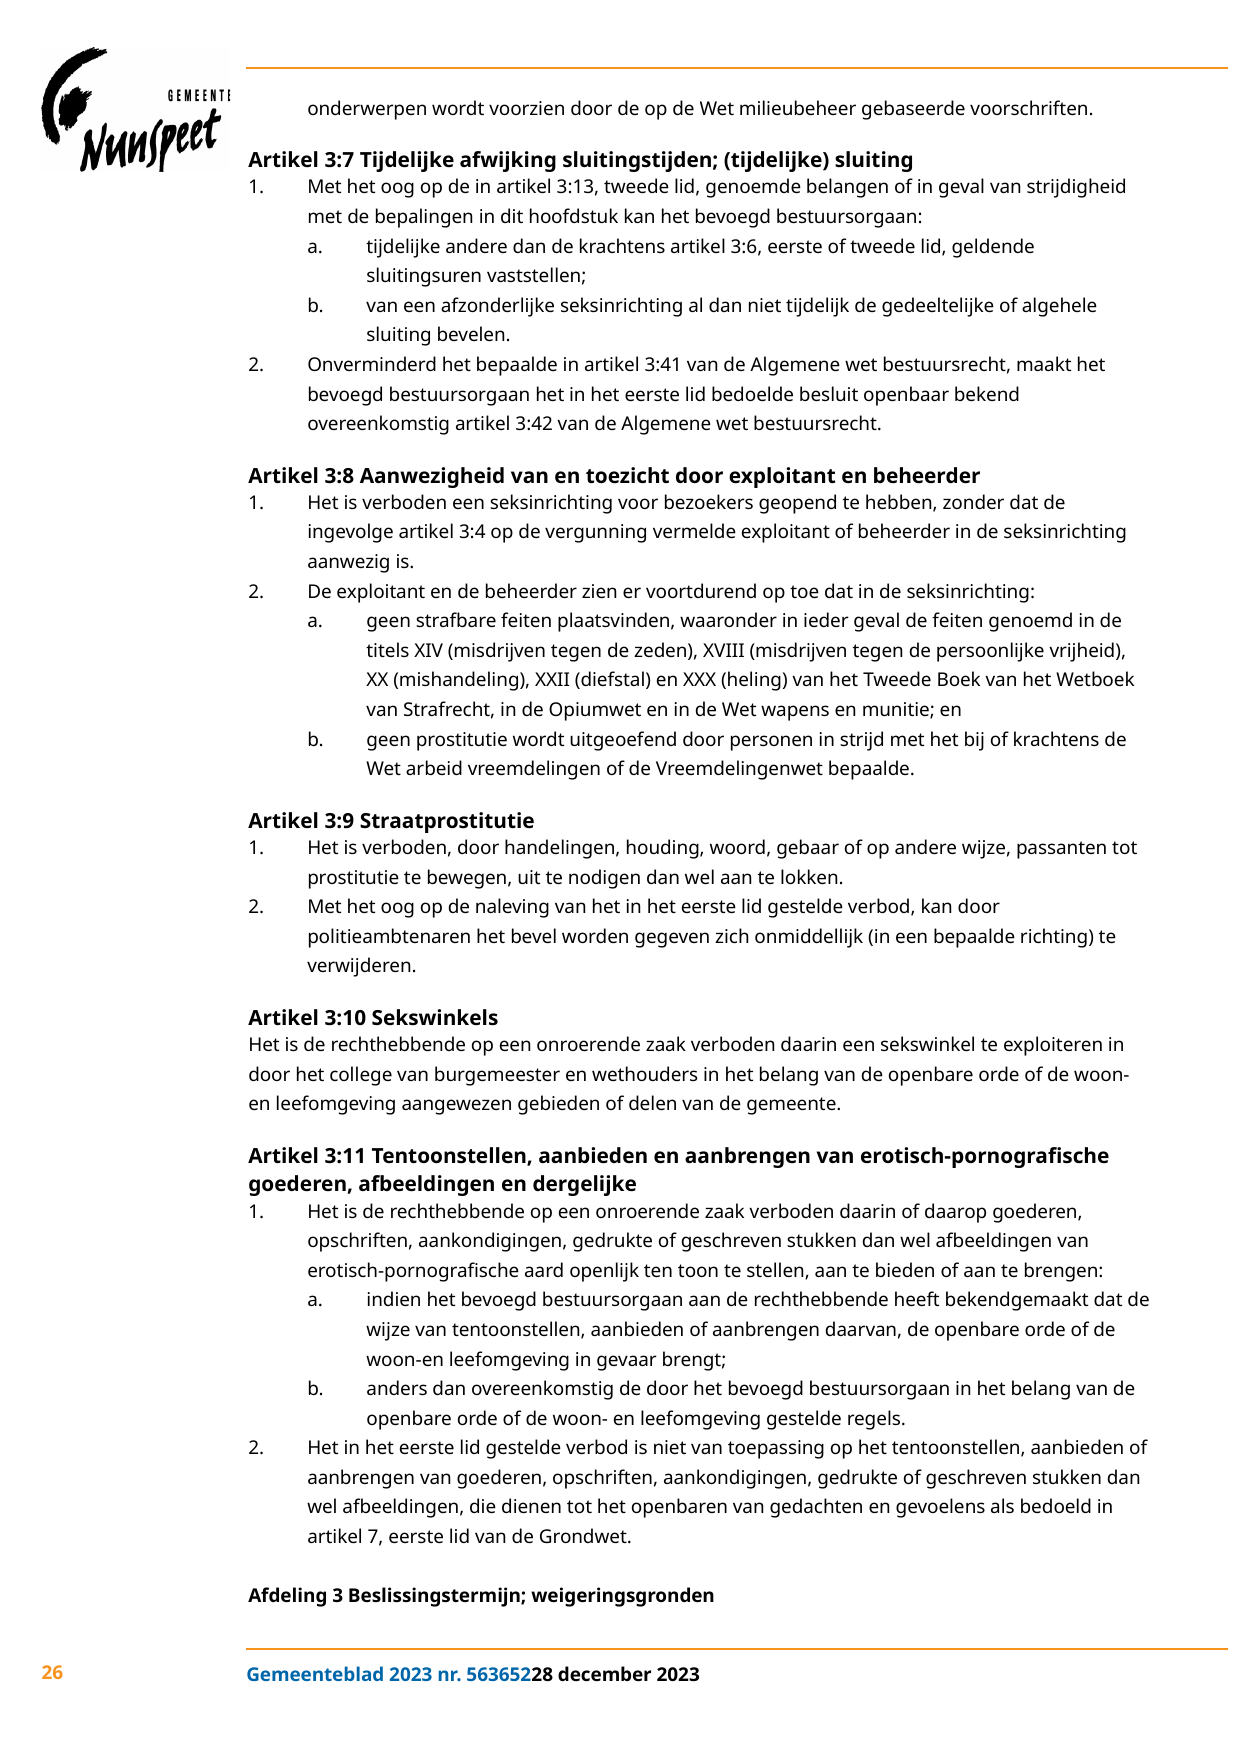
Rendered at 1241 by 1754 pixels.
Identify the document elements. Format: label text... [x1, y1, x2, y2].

text Artikel 3:8 Aanwezigheid van en toezicht door exploitant en beheerder [248, 461, 1152, 489]
list Onverminderd het bepaalde in artikel 3:41 van de Algemene wet bestuursrecht, maakt het bevoegd bestuursorgaan het in het eerste lid bedoelde besluit openbaar bekend overeenkomstig artikel 3:42 van de Algemene wet bestuursrecht. [248, 351, 1152, 436]
picture [41, 47, 231, 172]
list onderwerpen wordt voorzien door de op de Wet milieubeheer gebaseerde voorschriften. [248, 95, 1152, 121]
text Artikel 3:9 Straatprostitutie [248, 806, 1152, 834]
list Met het oog op de in artikel 3:13, tweede lid, genoemde belangen of in geval van strijdigheid met de bepalingen in dit hoofdstuk kan het bevoegd bestuursorgaan: [248, 174, 1152, 229]
list Het is de rechthebbende op een onroerende zaak verboden daarin of daarop goederen, opschriften, aankondigingen, gedrukte of geschreven stukken dan wel afbeeldingen van erotisch-pornografische aard openlijk ten toon te stellen, aan te bieden of aan te brengen: [248, 1198, 1152, 1283]
list tijdelijke andere dan de krachtens artikel 3:6, eerste of tweede lid, geldende sluitingsuren vaststellen; [307, 233, 1152, 288]
list Het in het eerste lid gestelde verbod is niet van toepassing op het tentoonstellen, aanbieden of aanbrengen van goederen, opschriften, aankondigingen, gedrukte of geschreven stukken dan wel afbeeldingen, die dienen tot het openbaren van gedachten en gevoelens als bedoeld in artikel 7, eerste lid van de Grondwet. [248, 1434, 1152, 1549]
list geen prostitutie wordt uitgeoefend door personen in strijd met het bij of krachtens de Wet arbeid vreemdelingen of de Vreemdelingenwet bepaalde. [307, 726, 1152, 781]
list Het is verboden een seksinrichting voor bezoekers geopend te hebben, zonder dat de ingevolge artikel 3:4 op de vergunning vermelde exploitant of beheerder in de seksinrichting aanwezig is. [248, 489, 1152, 574]
list Het is verboden, door handelingen, houding, woord, gebaar of op andere wijze, passanten tot prostitutie te bewegen, uit te nodigen dan wel aan te lokken. [248, 834, 1152, 889]
list De exploitant en de beheerder zien er voortdurend op toe dat in de seksinrichting: [248, 578, 1152, 604]
list anders dan overeenkomstig de door het bevoegd bestuursorgaan in het belang van de openbare orde of de woon- en leefomgeving gestelde regels. [307, 1375, 1152, 1431]
list geen strafbare feiten plaatsvinden, waaronder in ieder geval de feiten genoemd in de titels XIV (misdrijven tegen de zeden), XVIII (misdrijven tegen de persoonlijke vrijheid), XX (mishandeling), XXII (diefstal) en XXX (heling) van het Tweede Boek van het Wetboek van Strafrecht, in de Opiumwet en in de Wet wapens en munitie; en [307, 607, 1152, 722]
text Het is de rechthebbende op een onroerende zaak verboden daarin een sekswinkel te exploiteren in door het college van burgemeester en wethouders in het belang van de openbare orde of de woon- en leefomgeving aangewezen gebieden of delen van de gemeente. [248, 1031, 1152, 1116]
text Artikel 3:10 Sekswinkels [248, 1003, 1152, 1031]
list Met het oog op de naleving van het in het eerste lid gestelde verbod, kan door politieambtenaren het bevel worden gegeven zich onmiddellijk (in een bepaalde richting) te verwijderen. [248, 893, 1152, 978]
list indien het bevoegd bestuursorgaan aan de rechthebbende heeft bekendgemaakt dat de wijze van tentoonstellen, aanbieden of aanbrengen daarvan, de openbare orde of de woon-en leefomgeving in gevaar brengt; [307, 1287, 1152, 1372]
text Artikel 3:11 Tentoonstellen, aanbieden en aanbrengen van erotisch-pornografische goederen, afbeeldingen en dergelijke [248, 1141, 1152, 1198]
text Afdeling 3 Beslissingstermijn; weigeringsgronden [248, 1582, 1152, 1608]
text Artikel 3:7 Tijdelijke afwijking sluitingstijden; (tijdelijke) sluiting [248, 145, 1152, 174]
list van een afzonderlijke seksinrichting al dan niet tijdelijk de gedeeltelijke of algehele sluiting bevelen. [307, 292, 1152, 347]
